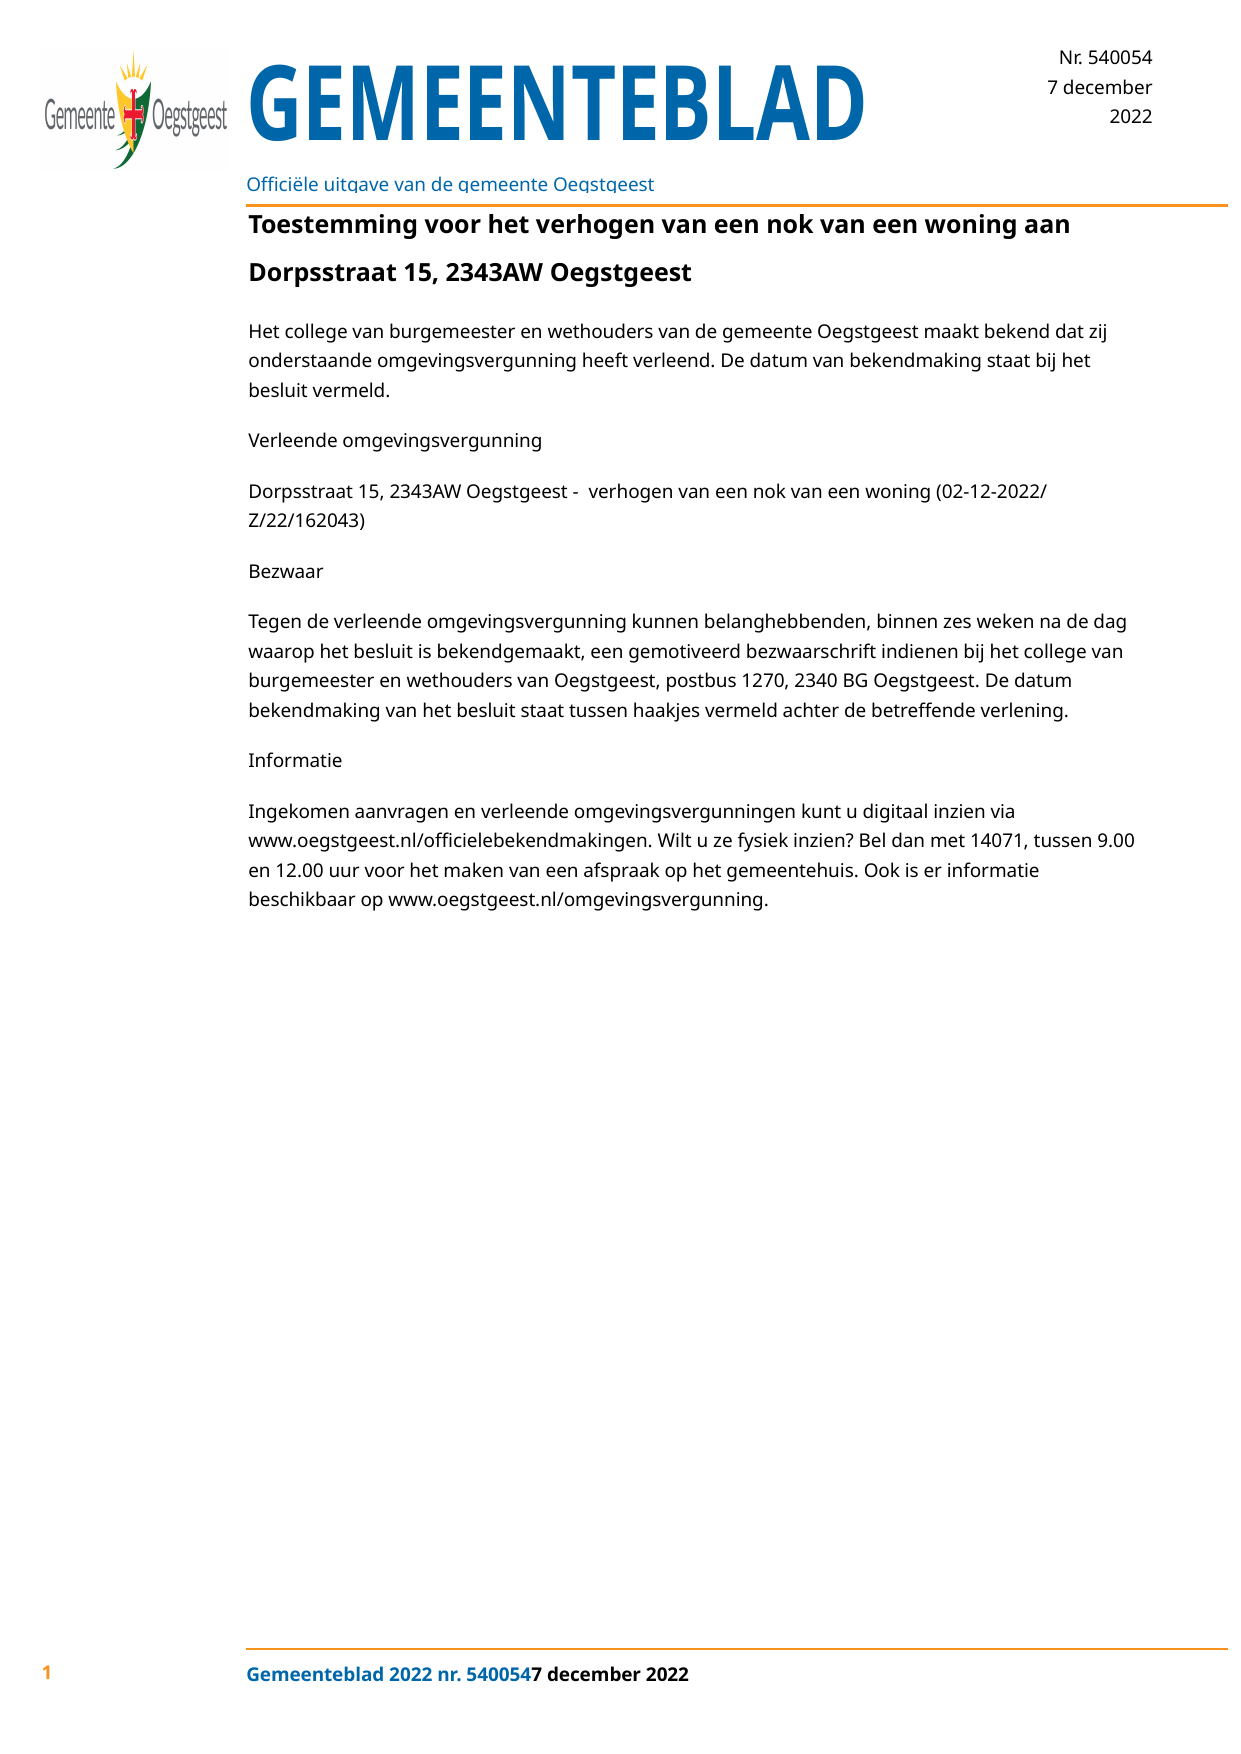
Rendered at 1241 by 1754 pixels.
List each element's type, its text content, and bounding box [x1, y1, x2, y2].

text Informatie [248, 747, 1152, 773]
text Dorpsstraat 15, 2343AW Oegstgeest - verhogen van een nok van een woning (02-12-2022/ Z/22/162043) [248, 478, 1152, 533]
text Verleende omgevingsvergunning [248, 427, 1152, 453]
text Het college van burgemeester en wethouders van de gemeente Oegstgeest maakt bekend dat zij onderstaande omgevingsvergunning heeft verleend. De datum van bekendmaking staat bij het besluit vermeld. [248, 318, 1152, 403]
text Tegen de verleende omgevingsvergunning kunnen belanghebbenden, binnen zes weken na de dag waarop het besluit is bekendgemaakt, een gemotiveerd bezwaarschrift indienen bij het college van burgemeester en wethouders van Oegstgeest, postbus 1270, 2340 BG Oegstgeest. De datum bekendmaking van het besluit staat tussen haakjes vermeld achter de betreffende verlening. [248, 608, 1152, 723]
text Ingekomen aanvragen en verleende omgevingsvergunningen kunt u digitaal inzien via www.oegstgeest.nl/officielebekendmakingen. Wilt u ze fysiek inzien? Bel dan met 14071, tussen 9.00 en 12.00 uur voor het maken van een afspraak op het gemeentehuis. Ook is er informatie beschikbaar op www.oegstgeest.nl/omgevingsvergunning. [248, 798, 1152, 912]
picture [41, 47, 231, 172]
text Toestemming voor het verhogen van een nok van een woning aan Dorpsstraat 15, 2343AW Oegstgeest [248, 207, 1152, 288]
text Bezwaar [248, 558, 1152, 584]
